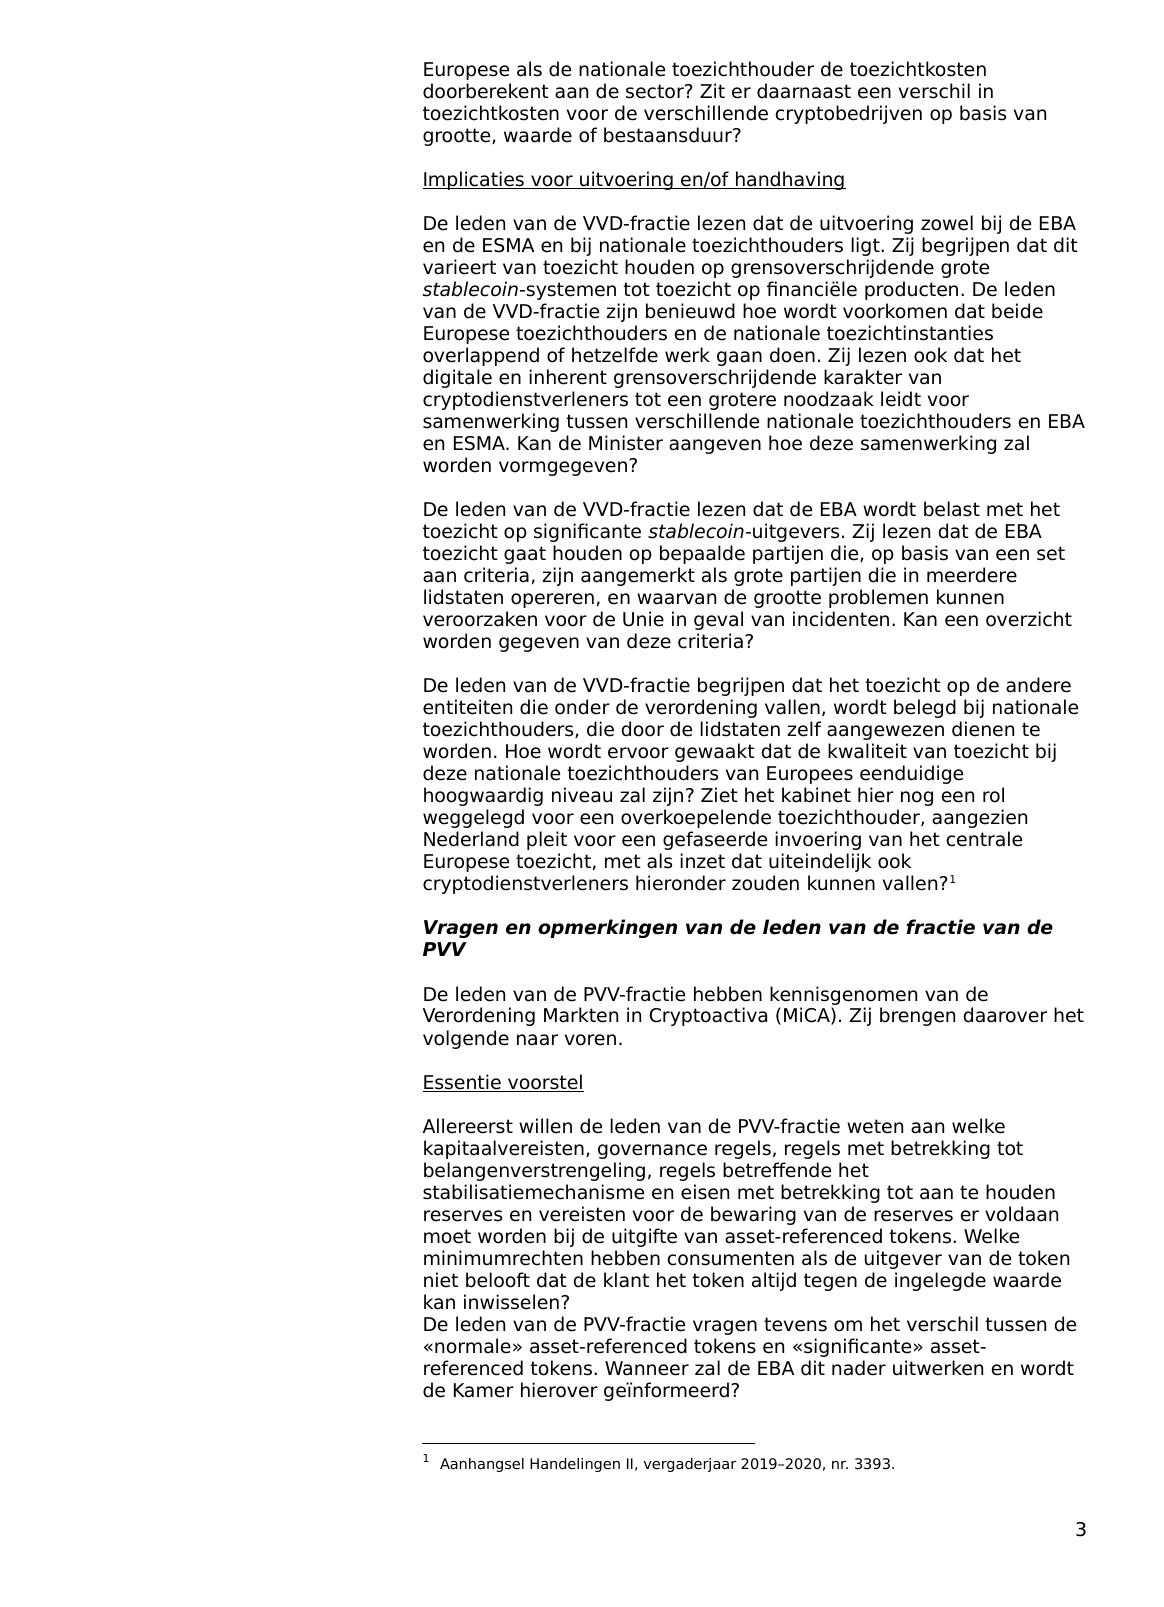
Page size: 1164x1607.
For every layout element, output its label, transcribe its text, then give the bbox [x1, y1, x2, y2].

text De leden van de VVD-fractie lezen dat de uitvoering zowel bij de EBA en de ESMA en bij nationale toezichthouders ligt. Zij begrijpen dat dit varieert van toezicht houden op grensoverschrijdende grote stablecoin-systemen tot toezicht op financiële producten. De leden van de VVD-fractie zijn benieuwd hoe wordt voorkomen dat beide Europese toezichthouders en de nationale toezichtinstanties overlappend of hetzelfde werk gaan doen. Zij lezen ook dat het digitale en inherent grensoverschrijdende karakter van cryptodienstverleners tot een grotere noodzaak leidt voor samenwerking tussen verschillende nationale toezichthouders en EBA en ESMA. Kan de Minister aangeven hoe deze samenwerking zal worden vormgegeven? [422, 213, 1087, 477]
subtitle Implicaties voor uitvoering en/of handhaving [422, 169, 1087, 191]
text De leden van de VVD-fractie begrijpen dat het toezicht op de andere entiteiten die onder de verordening vallen, wordt belegd bij nationale toezichthouders, die door de lidstaten zelf aangewezen dienen te worden. Hoe wordt ervoor gewaakt dat de kwaliteit van toezicht bij deze nationale toezichthouders van Europees eenduidige hoogwaardig niveau zal zijn? Ziet het kabinet hier nog een rol weggelegd voor een overkoepelende toezichthouder, aangezien Nederland pleit voor een gefaseerde invoering van het centrale Europese toezicht, met als inzet dat uiteindelijk ook cryptodienstverleners hieronder zouden kunnen vallen? [422, 675, 1087, 895]
text Aanhangsel Handelingen II, vergaderjaar 2019–2020, nr. 3393. [422, 1452, 1087, 1474]
text De leden van de VVD-fractie lezen dat de EBA wordt belast met het toezicht op significante stablecoin-uitgevers. Zij lezen dat de EBA toezicht gaat houden op bepaalde partijen die, op basis van een set aan criteria, zijn aangemerkt als grote partijen die in meerdere lidstaten opereren, en waarvan de grootte problemen kunnen veroorzaken voor de Unie in geval van incidenten. Kan een overzicht worden gegeven van deze criteria? [422, 499, 1087, 653]
text De leden van de PVV-fractie hebben kennisgenomen van de Verordening Markten in Cryptoactiva (MiCA). Zij brengen daarover het volgende naar voren. [422, 983, 1087, 1049]
text Europese als de nationale toezichthouder de toezichtkosten doorberekent aan de sector? Zit er daarnaast een verschil in toezichtkosten voor de verschillende cryptobedrijven op basis van grootte, waarde of bestaansduur? [422, 59, 1087, 147]
text De leden van de PVV-fractie vragen tevens om het verschil tussen de «normale» asset-referenced tokens en «significante» asset-referenced tokens. Wanneer zal de EBA dit nader uitwerken en wordt de Kamer hierover geïnformeerd? [422, 1313, 1087, 1401]
text Allereerst willen de leden van de PVV-fractie weten aan welke kapitaalvereisten, governance regels, regels met betrekking tot belangenverstrengeling, regels betreffende het stabilisatiemechanisme en eisen met betrekking tot aan te houden reserves en vereisten voor de bewaring van de reserves er voldaan moet worden bij de uitgifte van asset-referenced tokens. Welke minimumrechten hebben consumenten als de uitgever van de token niet belooft dat de klant het token altijd tegen de ingelegde waarde kan inwisselen? [422, 1116, 1087, 1313]
subtitle Vragen en opmerkingen van de leden van de fractie van de PVV [422, 917, 1087, 961]
subtitle Essentie voorstel [422, 1072, 1087, 1093]
